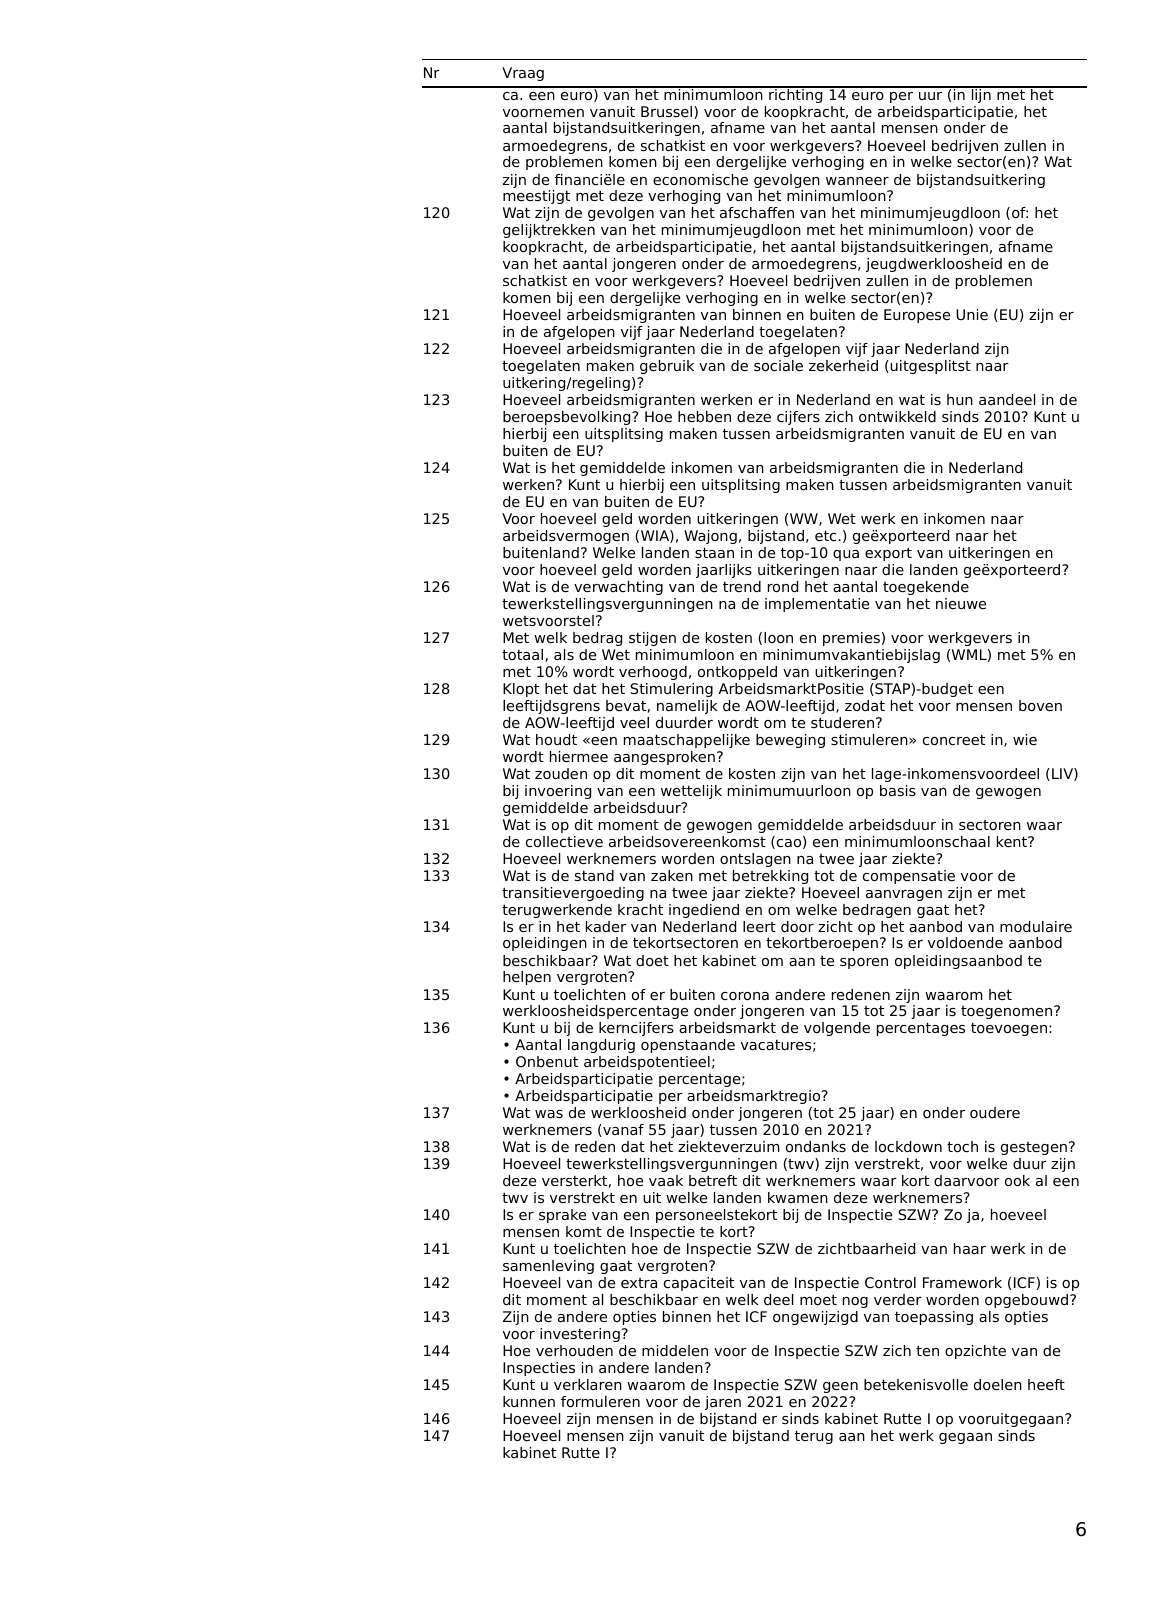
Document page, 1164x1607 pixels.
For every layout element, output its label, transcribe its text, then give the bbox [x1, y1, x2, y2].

table_cell 145 [422, 1377, 496, 1411]
table_cell [422, 88, 496, 205]
table_cell Wat was de werkloosheid onder jongeren (tot 25 jaar) en onder oudere werknemers (vanaf 55 jaar) tussen 2010 en 2021? [496, 1105, 1087, 1139]
table_cell 136 [422, 1020, 496, 1105]
table_cell Is er sprake van een personeelstekort bij de Inspectie SZW? Zo ja, hoeveel mensen komt de Inspectie te kort? [496, 1207, 1087, 1241]
table_cell Kunt u verklaren waarom de Inspectie SZW geen betekenisvolle doelen heeft kunnen formuleren voor de jaren 2021 en 2022? [496, 1377, 1087, 1411]
table_cell 134 [422, 919, 496, 986]
table_header Nr [422, 60, 496, 86]
table_cell Voor hoeveel geld worden uitkeringen (WW, Wet werk en inkomen naar arbeidsvermogen (WIA), Wajong, bijstand, etc.) geëxporteerd naar het buitenland? Welke landen staan in de top-10 qua export van uitkeringen en voor hoeveel geld worden jaarlijks uitkeringen naar die landen geëxporteerd? [496, 511, 1087, 579]
table_cell 121 [422, 307, 496, 341]
table_cell Is er in het kader van Nederland leert door zicht op het aanbod van modulaire opleidingen in de tekortsectoren en tekortberoepen? Is er voldoende aanbod beschikbaar? Wat doet het kabinet om aan te sporen opleidingsaanbod te helpen vergroten? [496, 919, 1087, 986]
table_cell 141 [422, 1241, 496, 1275]
table_cell Klopt het dat het Stimulering ArbeidsmarktPositie (STAP)-budget een leeftijdsgrens bevat, namelijk de AOW-leeftijd, zodat het voor mensen boven de AOW-leeftijd veel duurder wordt om te studeren? [496, 681, 1087, 732]
table_cell Wat zouden op dit moment de kosten zijn van het lage-inkomensvoordeel (LIV) bij invoering van een wettelijk minimumuurloon op basis van de gewogen gemiddelde arbeidsduur? [496, 766, 1087, 817]
table_cell Wat is de verwachting van de trend rond het aantal toegekende tewerkstellingsvergunningen na de implementatie van het nieuwe wetsvoorstel? [496, 579, 1087, 630]
table_cell 128 [422, 681, 496, 732]
table_cell Wat is de reden dat het ziekteverzuim ondanks de lockdown toch is gestegen? [496, 1139, 1087, 1156]
table_cell Wat is het gemiddelde inkomen van arbeidsmigranten die in Nederland werken? Kunt u hierbij een uitsplitsing maken tussen arbeidsmigranten vanuit de EU en van buiten de EU? [496, 460, 1087, 511]
table_cell 120 [422, 205, 496, 307]
table_cell 140 [422, 1207, 496, 1241]
table_cell ca. een euro) van het minimumloon richting 14 euro per uur (in lijn met het voornemen vanuit Brussel) voor de koopkracht, de arbeidsparticipatie, het aantal bijstandsuitkeringen, afname van het aantal mensen onder de armoedegrens, de schatkist en voor werkgevers? Hoeveel bedrijven zullen in de problemen komen bij een dergelijke verhoging en in welke sector(en)? Wat zijn de financiële en economische gevolgen wanneer de bijstandsuitkering meestijgt met deze verhoging van het minimumloon? [496, 88, 1087, 205]
table_header Vraag [496, 60, 1087, 86]
table_cell Hoeveel mensen zijn vanuit de bijstand terug aan het werk gegaan sinds kabinet Rutte I? [496, 1428, 1087, 1462]
table_cell 147 [422, 1428, 496, 1462]
table_cell 135 [422, 986, 496, 1020]
table_cell 124 [422, 460, 496, 511]
table_cell 133 [422, 868, 496, 918]
table_cell 123 [422, 392, 496, 460]
table_cell Kunt u toelichten of er buiten corona andere redenen zijn waarom het werkloosheidspercentage onder jongeren van 15 tot 25 jaar is toegenomen? [496, 986, 1087, 1020]
table_cell Zijn de andere opties binnen het ICF ongewijzigd van toepassing als opties voor investering? [496, 1309, 1087, 1343]
table_cell 146 [422, 1411, 496, 1428]
table_cell Hoeveel werknemers worden ontslagen na twee jaar ziekte? [496, 851, 1087, 867]
table_cell Wat is de stand van zaken met betrekking tot de compensatie voor de transitievergoeding na twee jaar ziekte? Hoeveel aanvragen zijn er met terugwerkende kracht ingediend en om welke bedragen gaat het? [496, 868, 1087, 918]
table_cell Hoeveel zijn mensen in de bijstand er sinds kabinet Rutte I op vooruitgegaan? [496, 1411, 1087, 1428]
table_cell Hoeveel arbeidsmigranten die in de afgelopen vijf jaar Nederland zijn toegelaten maken gebruik van de sociale zekerheid (uitgesplitst naar uitkering/regeling)? [496, 341, 1087, 392]
table_cell 138 [422, 1139, 496, 1156]
table_cell 144 [422, 1343, 496, 1377]
table_cell 139 [422, 1156, 496, 1207]
table_cell 131 [422, 817, 496, 851]
table_cell 122 [422, 341, 496, 392]
table_cell Met welk bedrag stijgen de kosten (loon en premies) voor werkgevers in totaal, als de Wet minimumloon en minimumvakantiebijslag (WML) met 5% en met 10% wordt verhoogd, ontkoppeld van uitkeringen? [496, 630, 1087, 681]
table_cell 129 [422, 732, 496, 766]
table_cell Hoeveel arbeidsmigranten van binnen en buiten de Europese Unie (EU) zijn er in de afgelopen vijf jaar Nederland toegelaten? [496, 307, 1087, 341]
table_cell Kunt u toelichten hoe de Inspectie SZW de zichtbaarheid van haar werk in de samenleving gaat vergroten? [496, 1241, 1087, 1275]
table_cell 126 [422, 579, 496, 630]
table_cell Hoeveel van de extra capaciteit van de Inspectie Control Framework (ICF) is op dit moment al beschikbaar en welk deel moet nog verder worden opgebouwd? [496, 1275, 1087, 1309]
table_cell Hoe verhouden de middelen voor de Inspectie SZW zich ten opzichte van de Inspecties in andere landen? [496, 1343, 1087, 1377]
table_cell Wat is op dit moment de gewogen gemiddelde arbeidsduur in sectoren waar de collectieve arbeidsovereenkomst (cao) een minimumloonschaal kent? [496, 817, 1087, 851]
table_cell Wat houdt «een maatschappelijke beweging stimuleren» concreet in, wie wordt hiermee aangesproken? [496, 732, 1087, 766]
table_cell Hoeveel tewerkstellingsvergunningen (twv) zijn verstrekt, voor welke duur zijn deze versterkt, hoe vaak betreft dit werknemers waar kort daarvoor ook al een twv is verstrekt en uit welke landen kwamen deze werknemers? [496, 1156, 1087, 1207]
table_cell 137 [422, 1105, 496, 1139]
table_cell Wat zijn de gevolgen van het afschaffen van het minimumjeugdloon (of: het gelijktrekken van het minimumjeugdloon met het minimumloon) voor de koopkracht, de arbeidsparticipatie, het aantal bijstandsuitkeringen, afname van het aantal jongeren onder de armoedegrens, jeugdwerkloosheid en de schatkist en voor werkgevers? Hoeveel bedrijven zullen in de problemen komen bij een dergelijke verhoging en in welke sector(en)? [496, 205, 1087, 307]
table_cell 132 [422, 851, 496, 867]
table_cell 130 [422, 766, 496, 817]
table_cell Kunt u bij de kerncijfers arbeidsmarkt de volgende percentages toevoegen: • Aantal langdurig openstaande vacatures; • Onbenut arbeidspotentieel; • Arbeidsparticipatie percentage; • Arbeidsparticipatie per arbeidsmarktregio? [496, 1020, 1087, 1105]
table_cell 125 [422, 511, 496, 579]
table_cell 142 [422, 1275, 496, 1309]
table_cell 127 [422, 630, 496, 681]
table_cell Hoeveel arbeidsmigranten werken er in Nederland en wat is hun aandeel in de beroepsbevolking? Hoe hebben deze cijfers zich ontwikkeld sinds 2010? Kunt u hierbij een uitsplitsing maken tussen arbeidsmigranten vanuit de EU en van buiten de EU? [496, 392, 1087, 460]
table_cell 143 [422, 1309, 496, 1343]
